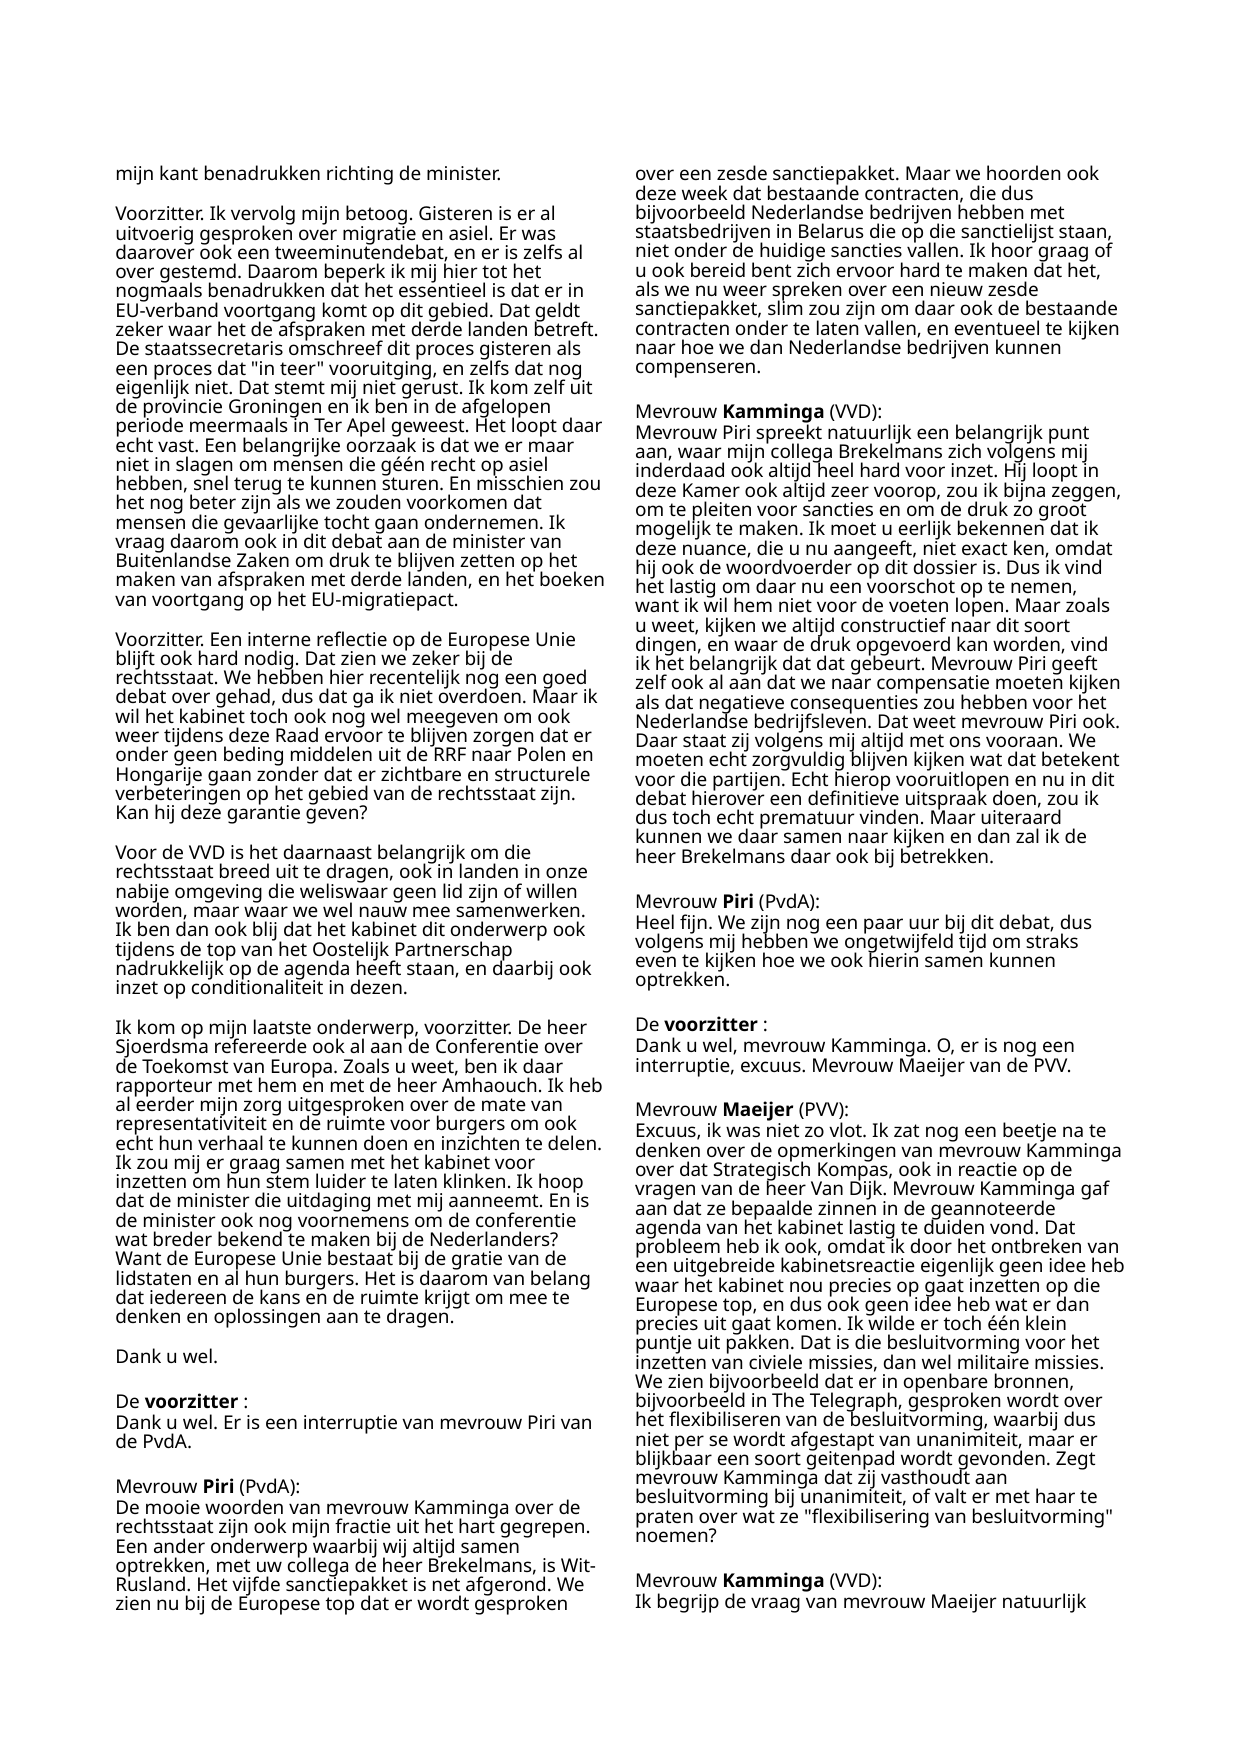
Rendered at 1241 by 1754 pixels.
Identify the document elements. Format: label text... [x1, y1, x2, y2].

text Dank u wel. [115, 1348, 605, 1367]
text Mevrouw Piri spreekt natuurlijk een belangrijk punt aan, waar mijn collega Brekelmans zich volgens mij inderdaad ook altijd heel hard voor inzet. Hij loopt in deze Kamer ook altijd zeer voorop, zou ik bijna zeggen, om te pleiten voor sancties en om de druk zo groot mogelijk te maken. Ik moet u eerlijk bekennen dat ik deze nuance, die u nu aangeeft, niet exact ken, omdat hij ook de woordvoerder op dit dossier is. Dus ik vind het lastig om daar nu een voorschot op te nemen, want ik wil hem niet voor de voeten lopen. Maar zoals u weet, kijken we altijd constructief naar dit soort dingen, en waar de druk opgevoerd kan worden, vind ik het belangrijk dat dat gebeurt. Mevrouw Piri geeft zelf ook al aan dat we naar compensatie moeten kijken als dat negatieve consequenties zou hebben voor het Nederlandse bedrijfsleven. Dat weet mevrouw Piri ook. Daar staat zij volgens mij altijd met ons vooraan. We moeten echt zorgvuldig blijven kijken wat dat betekent voor die partijen. Echt hierop vooruitlopen en nu in dit debat hierover een definitieve uitspraak doen, zou ik dus toch echt prematuur vinden. Maar uiteraard kunnen we daar samen naar kijken en dan zal ik de heer Brekelmans daar ook bij betrekken. [635, 424, 1125, 867]
text Voor de VVD is het daarnaast belangrijk om die rechtsstaat breed uit te dragen, ook in landen in onze nabije omgeving die weliswaar geen lid zijn of willen worden, maar waar we wel nauw mee samenwerken. Ik ben dan ook blij dat het kabinet dit onderwerp ook tijdens de top van het Oostelijk Partnerschap nadrukkelijk op de agenda heeft staan, en daarbij ook inzet op conditionaliteit in dezen. [115, 844, 605, 998]
text Mevrouw Kamminga (VVD): [635, 398, 1125, 424]
text Excuus, ik was niet zo vlot. Ik zat nog een beetje na te denken over de opmerkingen van mevrouw Kamminga over dat Strategisch Kompas, ook in reactie op de vragen van de heer Van Dijk. Mevrouw Kamminga gaf aan dat ze bepaalde zinnen in de geannoteerde agenda van het kabinet lastig te duiden vond. Dat probleem heb ik ook, omdat ik door het ontbreken van een uitgebreide kabinetsreactie eigenlijk geen idee heb waar het kabinet nou precies op gaat inzetten op die Europese top, en dus ook geen idee heb wat er dan precies uit gaat komen. Ik wilde er toch één klein puntje uit pakken. Dat is die besluitvorming voor het inzetten van civiele missies, dan wel militaire missies. We zien bijvoorbeeld dat er in openbare bronnen, bijvoorbeeld in The Telegraph, gesproken wordt over het flexibiliseren van de besluitvorming, waarbij dus niet per se wordt afgestapt van unanimiteit, maar er blijkbaar een soort geitenpad wordt gevonden. Zegt mevrouw Kamminga dat zij vasthoudt aan besluitvorming bij unanimiteit, of valt er met haar te praten over wat ze "flexibilisering van besluitvorming" noemen? [635, 1122, 1125, 1546]
text Ik begrijp de vraag van mevrouw Maeijer natuurlijk [635, 1593, 1125, 1612]
text Mevrouw Kamminga (VVD): [635, 1567, 1125, 1593]
text mijn kant benadrukken richting de minister. [115, 165, 605, 184]
text De voorzitter : [115, 1388, 605, 1414]
text Mevrouw Piri (PvdA): [635, 888, 1125, 914]
text Dank u wel, mevrouw Kamminga. O, er is nog een interruptie, excuus. Mevrouw Maeijer van de PVV. [635, 1037, 1125, 1076]
text De voorzitter : [635, 1012, 1125, 1037]
text Dank u wel. Er is een interruptie van mevrouw Piri van de PvdA. [115, 1414, 605, 1452]
text Mevrouw Piri (PvdA): [115, 1473, 605, 1499]
text Voorzitter. Ik vervolg mijn betoog. Gisteren is er al uitvoerig gesproken over migratie en asiel. Er was daarover ook een tweeminutendebat, en er is zelfs al over gestemd. Daarom beperk ik mij hier tot het nogmaals benadrukken dat het essentieel is dat er in EU-verband voortgang komt op dit gebied. Dat geldt zeker waar het de afspraken met derde landen betreft. De staatssecretaris omschreef dit proces gisteren als een proces dat "in teer" vooruitging, en zelfs dat nog eigenlijk niet. Dat stemt mij niet gerust. Ik kom zelf uit de provincie Groningen en ik ben in de afgelopen periode meermaals in Ter Apel geweest. Het loopt daar echt vast. Een belangrijke oorzaak is dat we er maar niet in slagen om mensen die géén recht op asiel hebben, snel terug te kunnen sturen. En misschien zou het nog beter zijn als we zouden voorkomen dat mensen die gevaarlijke tocht gaan ondernemen. Ik vraag daarom ook in dit debat aan de minister van Buitenlandse Zaken om druk te blijven zetten op het maken van afspraken met derde landen, en het boeken van voortgang op het EU-migratiepact. [115, 205, 605, 610]
text Voorzitter. Een interne reflectie op de Europese Unie blijft ook hard nodig. Dat zien we zeker bij de rechtsstaat. We hebben hier recentelijk nog een goed debat over gehad, dus dat ga ik niet overdoen. Maar ik wil het kabinet toch ook nog wel meegeven om ook weer tijdens deze Raad ervoor te blijven zorgen dat er onder geen beding middelen uit de RRF naar Polen en Hongarije gaan zonder dat er zichtbare en structurele verbeteringen op het gebied van de rechtsstaat zijn. Kan hij deze garantie geven? [115, 631, 605, 823]
text over een zesde sanctiepakket. Maar we hoorden ook deze week dat bestaande contracten, die dus bijvoorbeeld Nederlandse bedrijven hebben met staatsbedrijven in Belarus die op die sanctielijst staan, niet onder de huidige sancties vallen. Ik hoor graag of u ook bereid bent zich ervoor hard te maken dat het, als we nu weer spreken over een nieuw zesde sanctiepakket, slim zou zijn om daar ook de bestaande contracten onder te laten vallen, en eventueel te kijken naar hoe we dan Nederlandse bedrijven kunnen compenseren. [635, 165, 1125, 377]
text Ik kom op mijn laatste onderwerp, voorzitter. De heer Sjoerdsma refereerde ook al aan de Conferentie over de Toekomst van Europa. Zoals u weet, ben ik daar rapporteur met hem en met de heer Amhaouch. Ik heb al eerder mijn zorg uitgesproken over de mate van representativiteit en de ruimte voor burgers om ook echt hun verhaal te kunnen doen en inzichten te delen. Ik zou mij er graag samen met het kabinet voor inzetten om hun stem luider te laten klinken. Ik hoop dat de minister die uitdaging met mij aanneemt. En is de minister ook nog voornemens om de conferentie wat breder bekend te maken bij de Nederlanders? Want de Europese Unie bestaat bij de gratie van de lidstaten en al hun burgers. Het is daarom van belang dat iedereen de kans en de ruimte krijgt om mee te denken en oplossingen aan te dragen. [115, 1019, 605, 1327]
text Mevrouw Maeijer (PVV): [635, 1097, 1125, 1122]
text Heel fijn. We zijn nog een paar uur bij dit debat, dus volgens mij hebben we ongetwijfeld tijd om straks even te kijken hoe we ook hierin samen kunnen optrekken. [635, 914, 1125, 991]
text De mooie woorden van mevrouw Kamminga over de rechtsstaat zijn ook mijn fractie uit het hart gegrepen. Een ander onderwerp waarbij wij altijd samen optrekken, met uw collega de heer Brekelmans, is Wit-Rusland. Het vijfde sanctiepakket is net afgerond. We zien nu bij de Europese top dat er wordt gesproken [115, 1499, 605, 1615]
